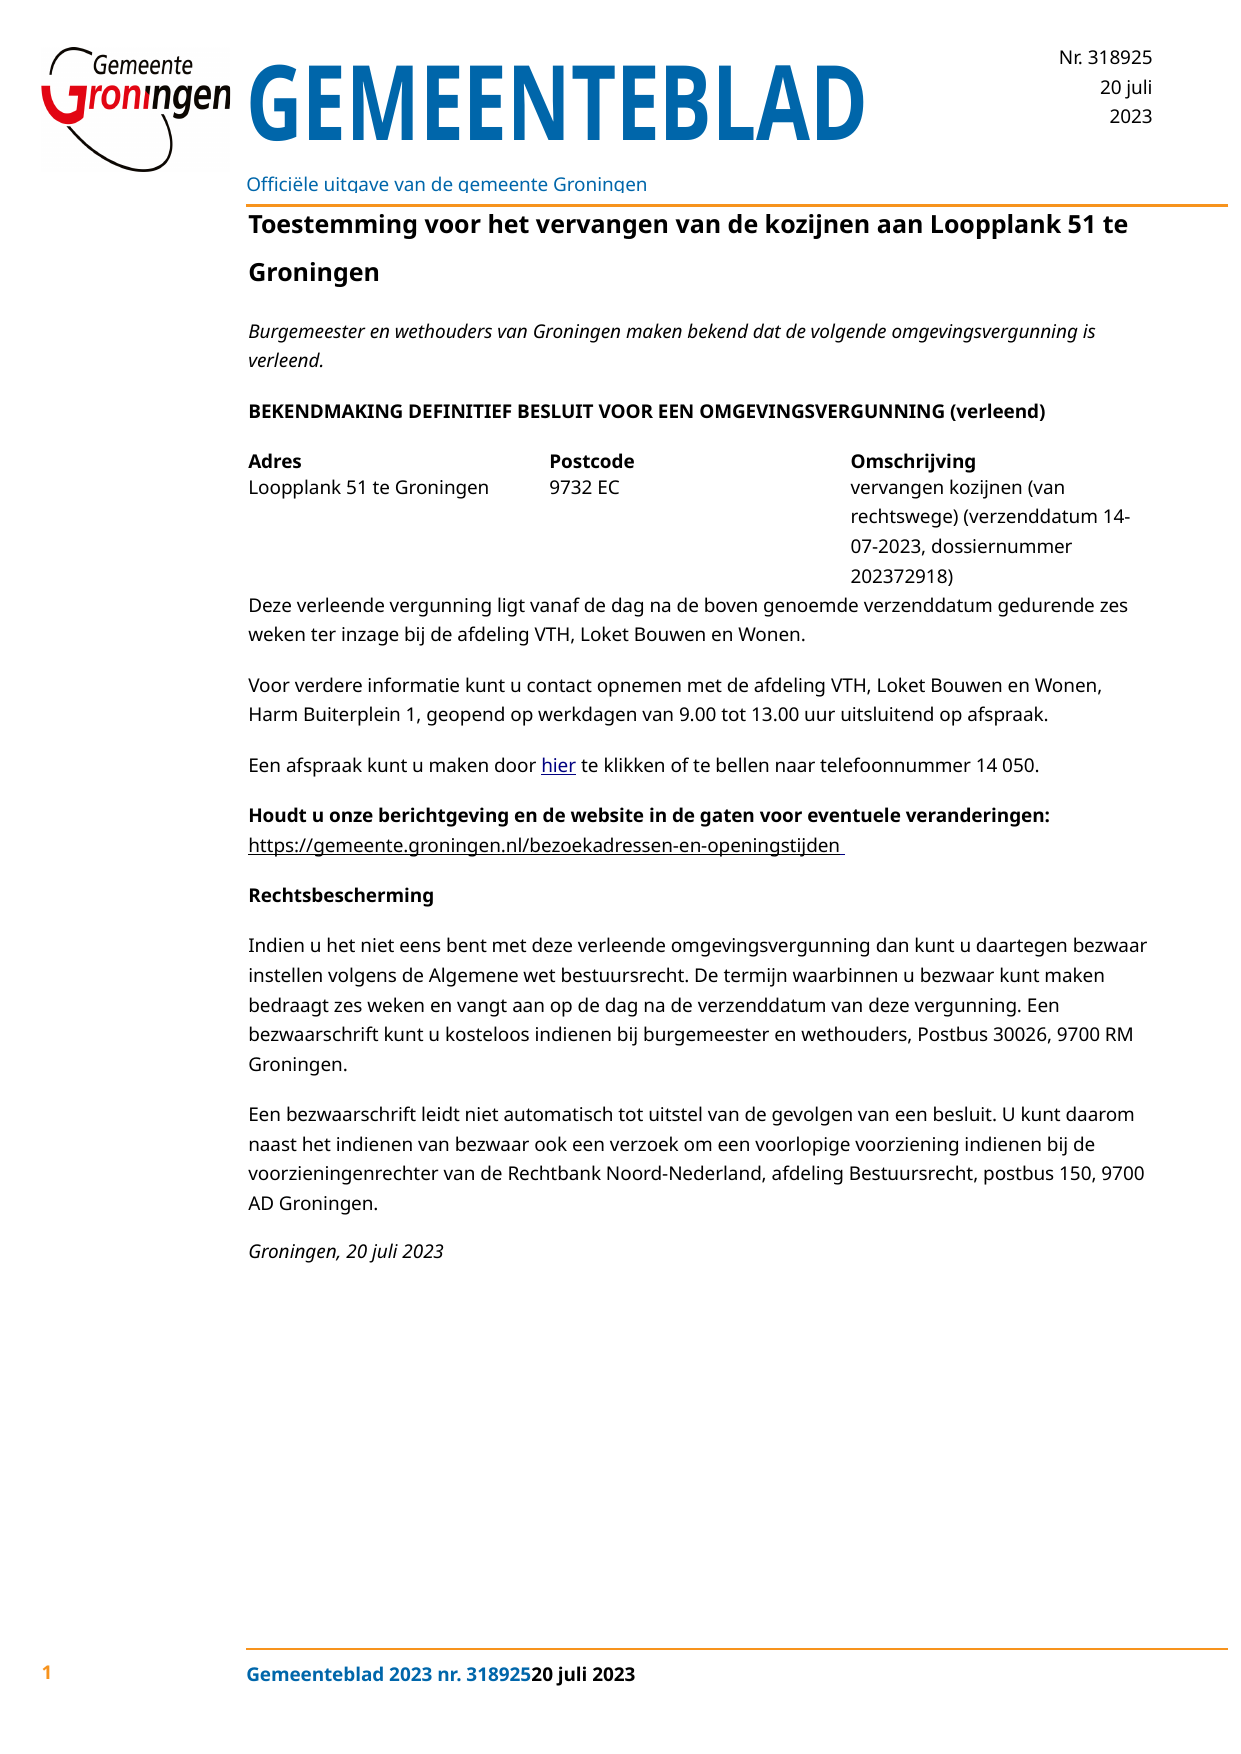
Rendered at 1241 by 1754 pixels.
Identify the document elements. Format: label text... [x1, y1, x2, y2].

table_cell 9732 EC [549, 474, 850, 589]
table_header Adres [248, 449, 549, 474]
text Deze verleende vergunning ligt vanaf de dag na de boven genoemde verzenddatum gedurende zes weken ter inzage bij de afdeling VTH, Loket Bouwen en Wonen. [248, 592, 1152, 647]
table_header Postcode [549, 449, 850, 474]
picture [41, 47, 231, 172]
table_header Omschrijving [850, 449, 1152, 474]
table_cell vervangen kozijnen (van rechtswege) (verzenddatum 14-07-2023, dossiernummer 202372918) [850, 474, 1152, 589]
text Burgemeester en wethouders van Groningen maken bekend dat de volgende omgevingsvergunning is verleend. [248, 318, 1152, 373]
text Indien u het niet eens bent met deze verleende omgevingsvergunning dan kunt u daartegen bezwaar instellen volgens de Algemene wet bestuursrecht. De termijn waarbinnen u bezwaar kunt maken bedraagt zes weken en vangt aan op de dag na de verzenddatum van deze vergunning. Een bezwaarschrift kunt u kosteloos indienen bij burgemeester en wethouders, Postbus 30026, 9700 RM Groningen. [248, 933, 1152, 1077]
text Een bezwaarschrift leidt niet automatisch tot uitstel van de gevolgen van een besluit. U kunt daarom naast het indienen van bezwaar ook een verzoek om een voorlopige voorziening indienen bij de voorzieningenrechter van de Rechtbank Noord-Nederland, afdeling Bestuursrecht, postbus 150, 9700 AD Groningen. [248, 1101, 1152, 1216]
text Houdt u onze berichtgeving en de website in de gaten voor eventuele veranderingen: https://gemeente.groningen.nl/bezoekadressen-en-openingstijden [248, 802, 1152, 858]
text BEKENDMAKING DEFINITIEF BESLUIT VOOR EEN OMGEVINGSVERGUNNING (verleend) [248, 398, 1152, 424]
text Rechtsbescherming [248, 882, 1152, 908]
text Een afspraak kunt u maken door hier te klikken of te bellen naar telefoonnummer 14 050. [248, 752, 1152, 778]
text Groningen, 20 juli 2023 [248, 1238, 1152, 1264]
text Voor verdere informatie kunt u contact opnemen met de afdeling VTH, Loket Bouwen en Wonen, Harm Buiterplein 1, geopend op werkdagen van 9.00 tot 13.00 uur uitsluitend op afspraak. [248, 672, 1152, 727]
text Toestemming voor het vervangen van de kozijnen aan Loopplank 51 te Groningen [248, 207, 1152, 288]
table_cell Loopplank 51 te Groningen [248, 474, 549, 589]
